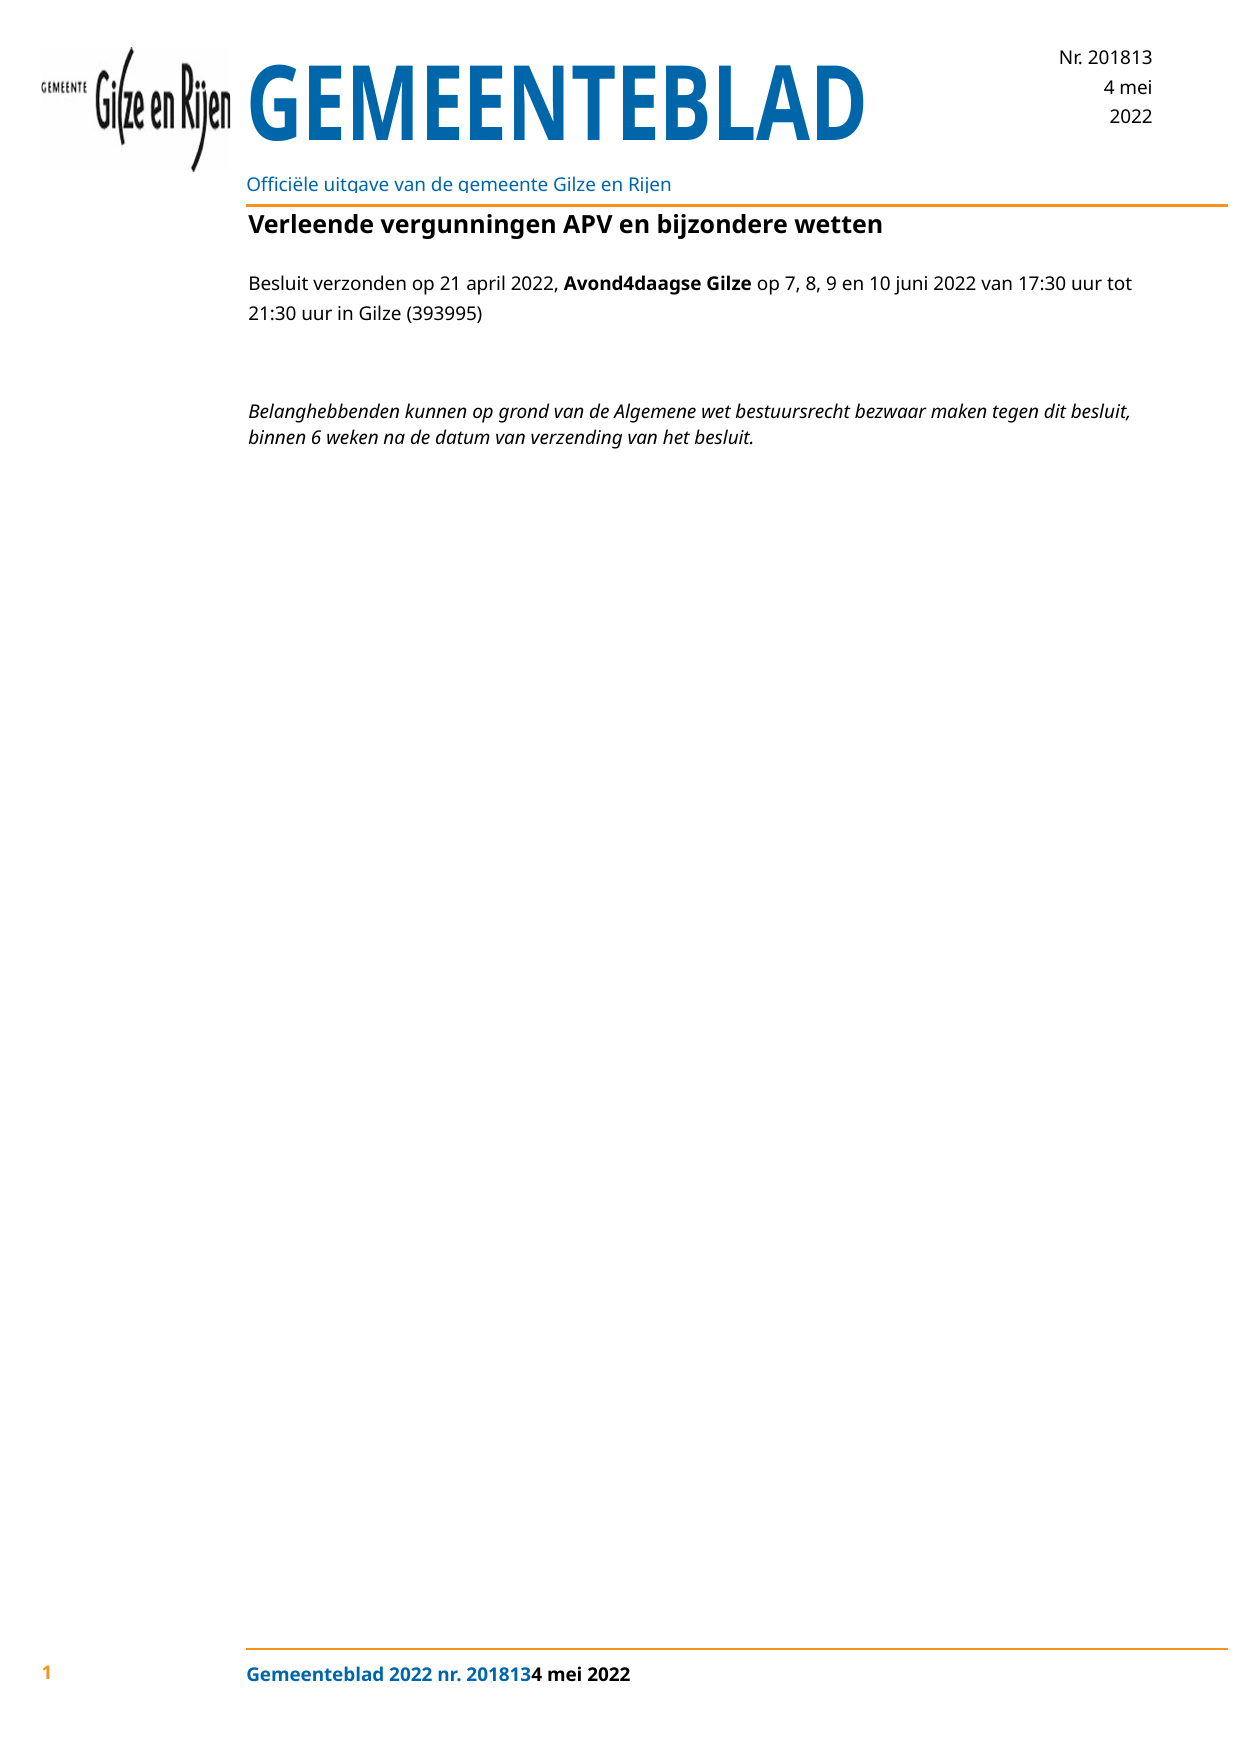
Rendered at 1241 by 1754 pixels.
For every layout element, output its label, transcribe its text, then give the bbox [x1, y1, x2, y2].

text Verleende vergunningen APV en bijzondere wetten [248, 207, 1152, 241]
text Besluit verzonden op 21 april 2022, Avond4daagse Gilze op 7, 8, 9 en 10 juni 2022 van 17:30 uur tot 21:30 uur in Gilze (393995) [248, 270, 1152, 326]
text Belanghebbenden kunnen op grond van de Algemene wet bestuursrecht bezwaar maken tegen dit besluit, binnen 6 weken na de datum van verzending van het besluit. [248, 398, 1152, 449]
picture [41, 47, 231, 172]
